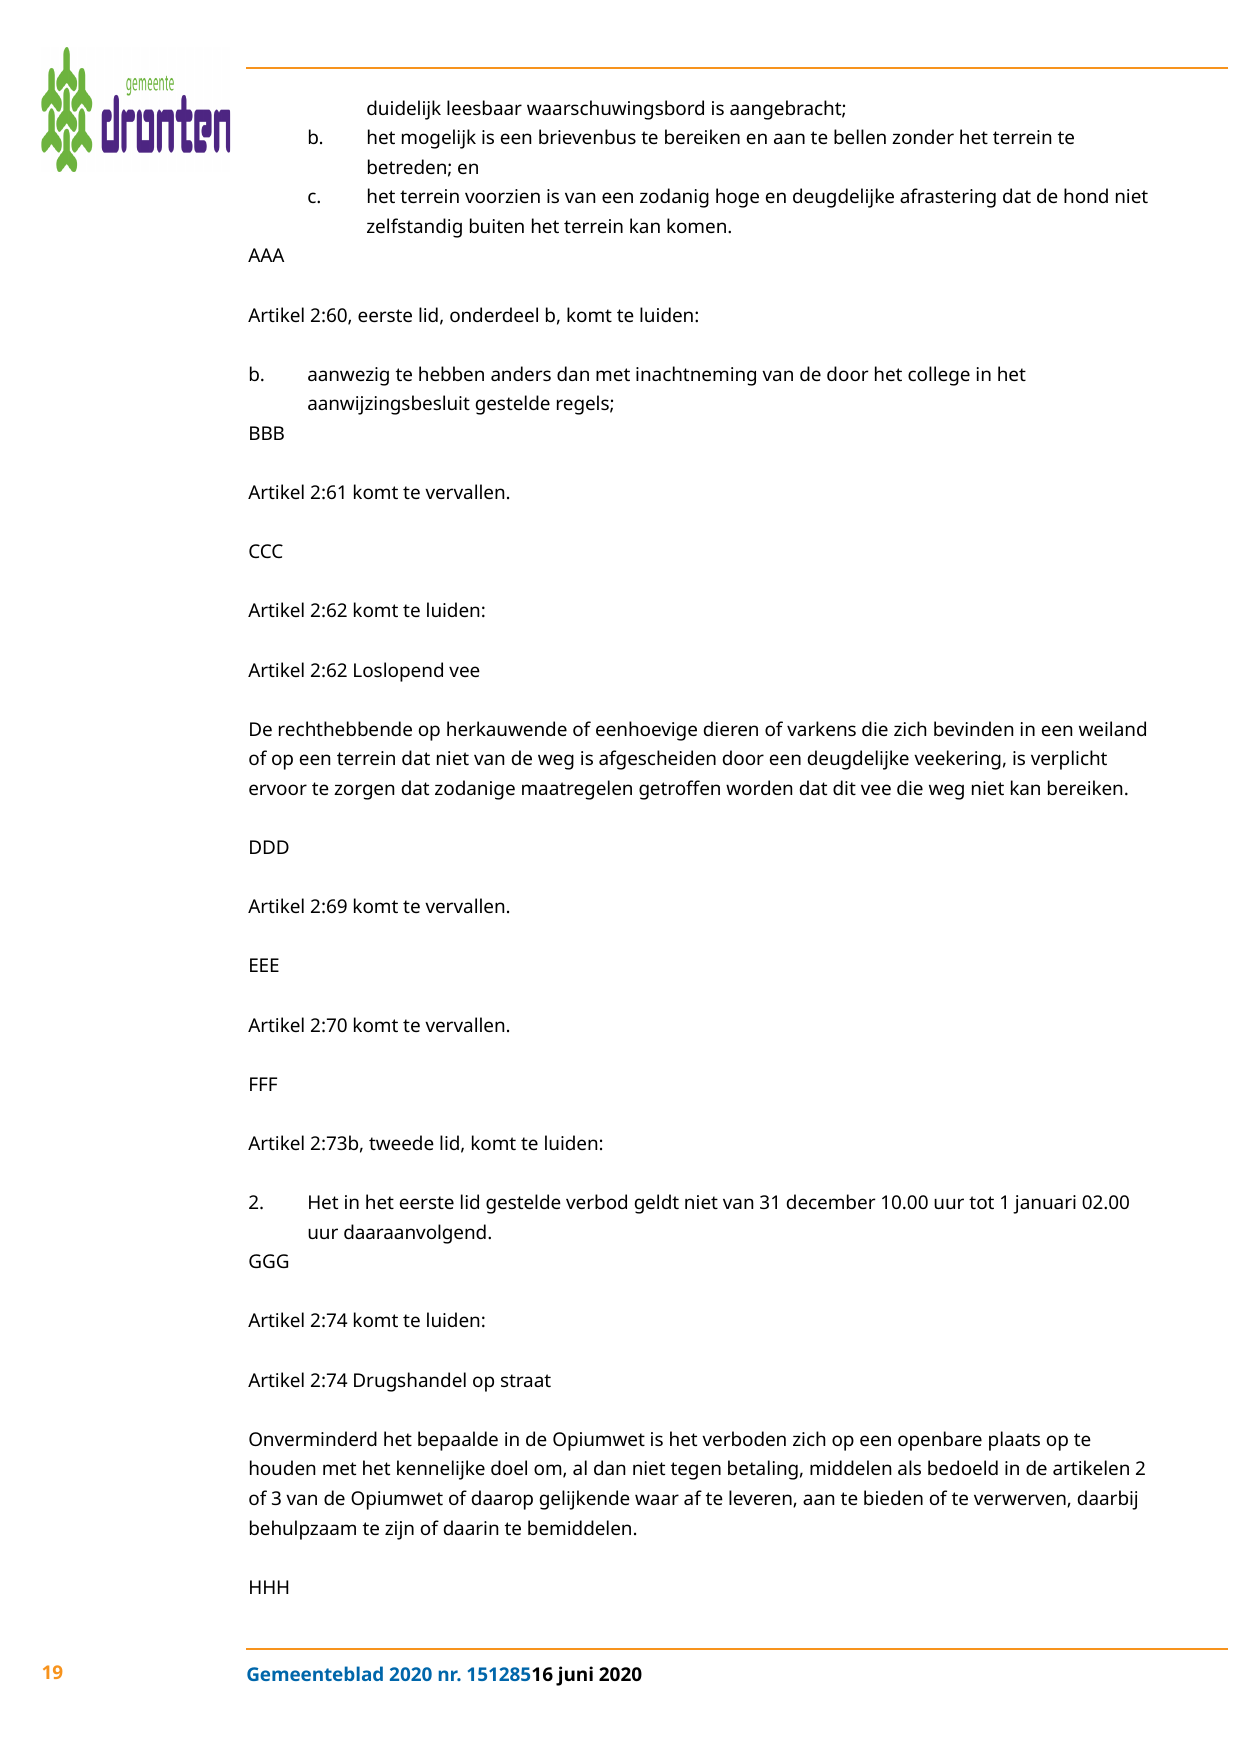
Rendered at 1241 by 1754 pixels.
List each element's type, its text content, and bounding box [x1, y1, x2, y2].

text FFF [248, 1071, 1152, 1097]
text De rechthebbende op herkauwende of eenhoevige dieren of varkens die zich bevinden in een weiland of op een terrein dat niet van de weg is afgescheiden door een deugdelijke veekering, is verplicht ervoor te zorgen dat zodanige maatregelen getroffen worden dat dit vee die weg niet kan bereiken. [248, 716, 1152, 801]
text Artikel 2:61 komt te vervallen. [248, 479, 1152, 505]
list het terrein voorzien is van een zodanig hoge en deugdelijke afrastering dat de hond niet zelfstandig buiten het terrein kan komen. [307, 183, 1152, 239]
text Artikel 2:70 komt te vervallen. [248, 1012, 1152, 1038]
text HHH [248, 1574, 1152, 1600]
list Het in het eerste lid gestelde verbod geldt niet van 31 december 10.00 uur tot 1 januari 02.00 uur daaraanvolgend. [248, 1189, 1152, 1245]
picture [41, 47, 231, 172]
list duidelijk leesbaar waarschuwingsbord is aangebracht; [307, 95, 1152, 121]
text Artikel 2:74 komt te luiden: [248, 1308, 1152, 1333]
text BBB [248, 420, 1152, 446]
text Artikel 2:69 komt te vervallen. [248, 893, 1152, 919]
text DDD [248, 834, 1152, 860]
text Artikel 2:60, eerste lid, onderdeel b, komt te luiden: [248, 302, 1152, 328]
text EEE [248, 953, 1152, 978]
text Artikel 2:73b, tweede lid, komt te luiden: [248, 1130, 1152, 1156]
text Artikel 2:74 Drugshandel op straat [248, 1367, 1152, 1393]
list aanwezig te hebben anders dan met inachtneming van de door het college in het aanwijzingsbesluit gestelde regels; [248, 361, 1152, 416]
text Onverminderd het bepaalde in de Opiumwet is het verboden zich op een openbare plaats op te houden met het kennelijke doel om, al dan niet tegen betaling, middelen als bedoeld in de artikelen 2 of 3 van de Opiumwet of daarop gelijkende waar af te leveren, aan te bieden of te verwerven, daarbij behulpzaam te zijn of daarin te bemiddelen. [248, 1426, 1152, 1541]
list het mogelijk is een brievenbus te bereiken en aan te bellen zonder het terrein te betreden; en [307, 124, 1152, 180]
text Artikel 2:62 komt te luiden: [248, 598, 1152, 623]
text GGG [248, 1248, 1152, 1274]
text CCC [248, 538, 1152, 564]
text AAA [248, 243, 1152, 268]
text Artikel 2:62 Loslopend vee [248, 657, 1152, 683]
